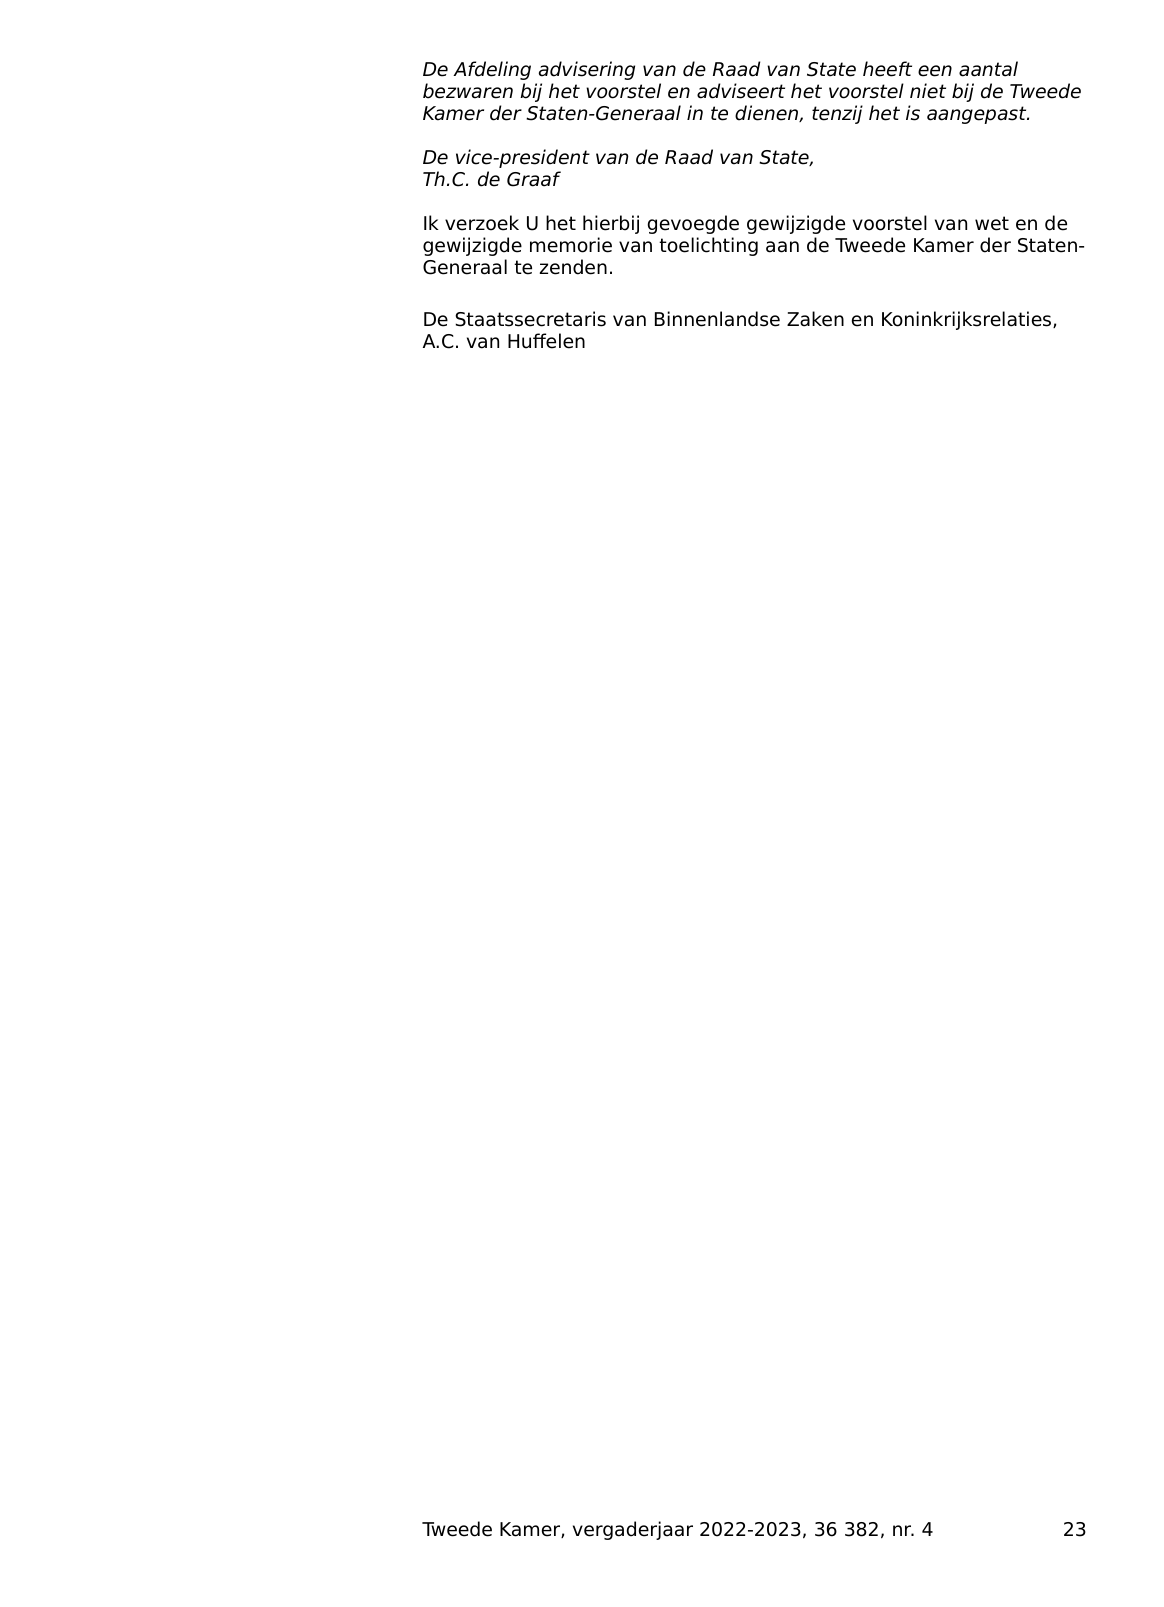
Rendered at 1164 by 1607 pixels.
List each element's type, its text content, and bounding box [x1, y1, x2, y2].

text Ik verzoek U het hierbij gevoegde gewijzigde voorstel van wet en de gewijzigde memorie van toelichting aan de Tweede Kamer der Staten-Generaal te zenden. [422, 213, 1087, 279]
text De vice-president van de Raad van State, [422, 147, 1087, 169]
text De Afdeling advisering van de Raad van State heeft een aantal bezwaren bij het voorstel en adviseert het voorstel niet bij de Tweede Kamer der Staten-Generaal in te dienen, tenzij het is aangepast. [422, 59, 1087, 125]
text Th.C. de Graaf [422, 169, 1087, 191]
text De Staatssecretaris van Binnenlandse Zaken en Koninkrijksrelaties, A.C. van Huffelen [422, 309, 1087, 353]
